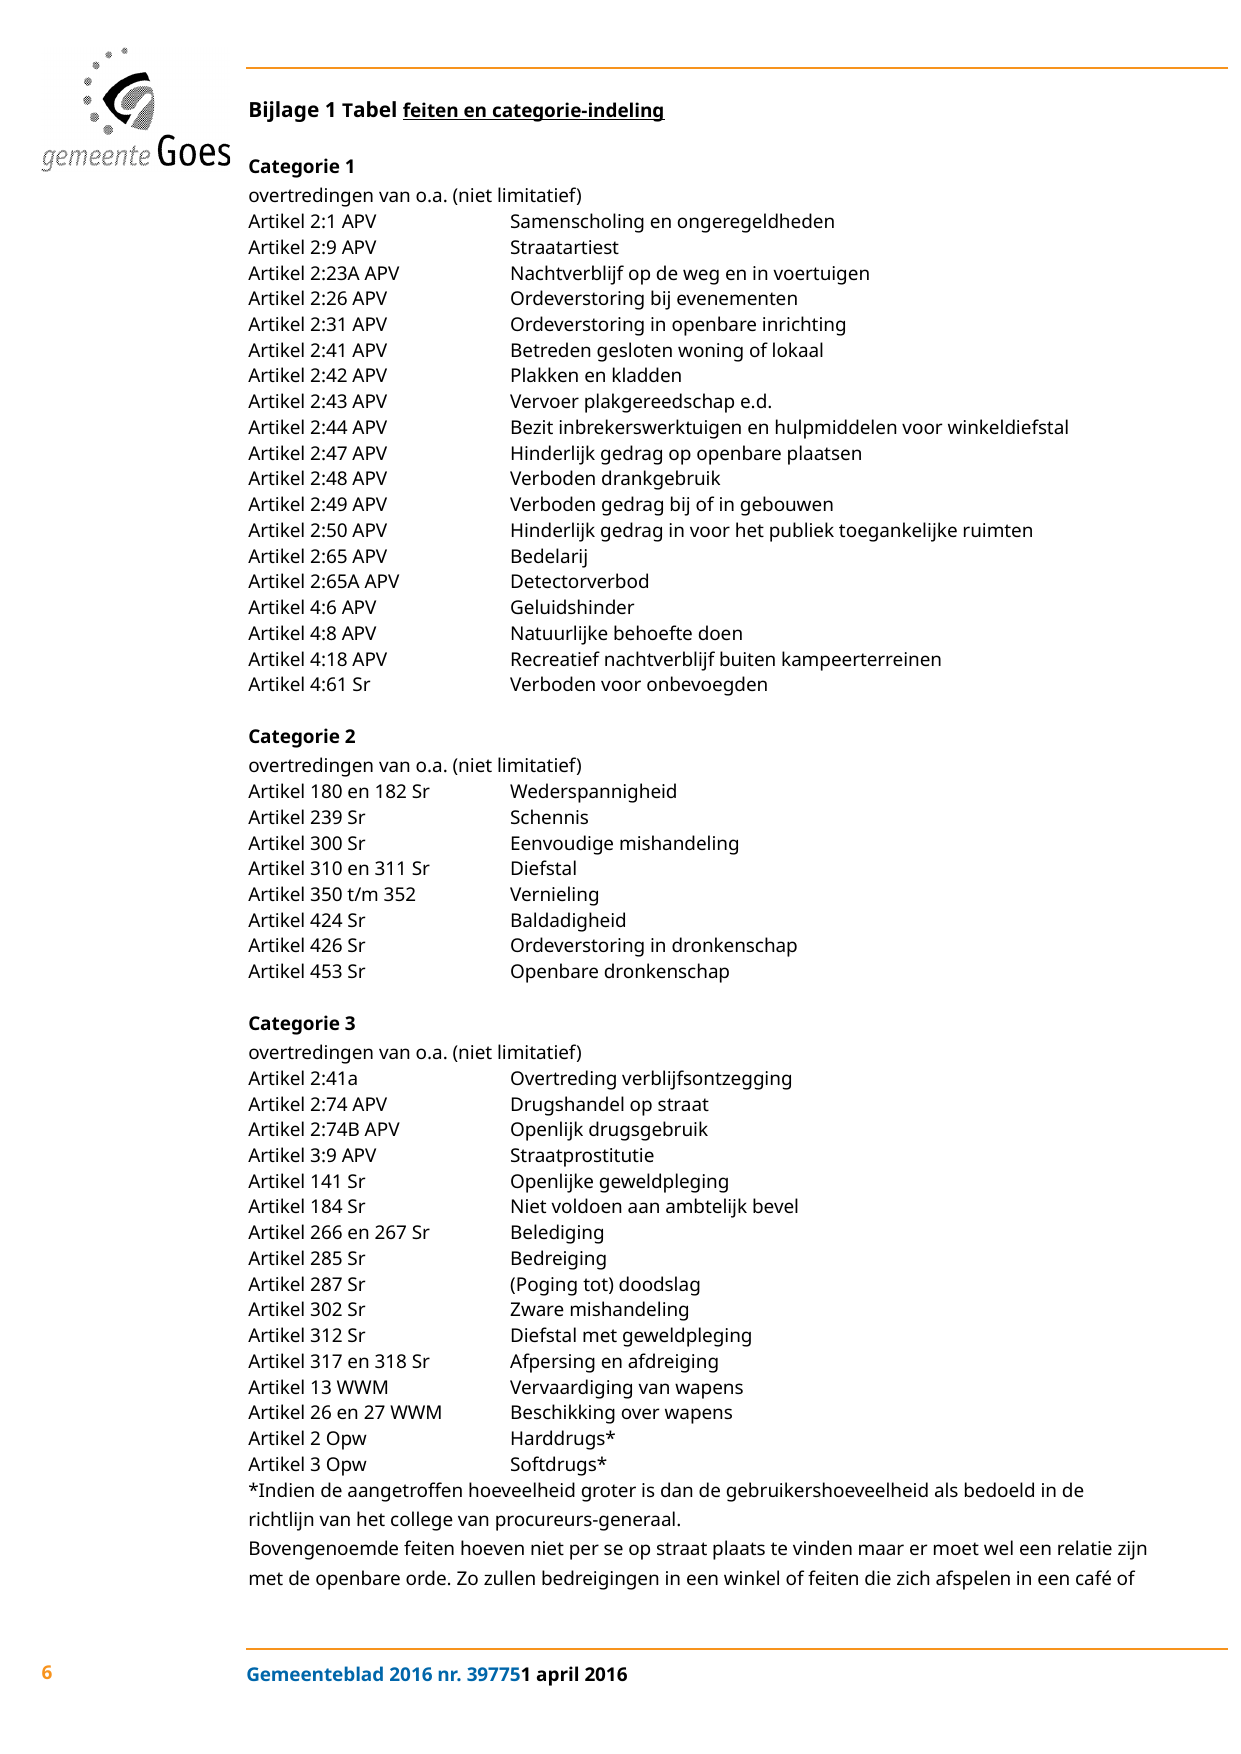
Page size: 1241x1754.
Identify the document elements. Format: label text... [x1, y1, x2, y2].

table_cell Belediging [510, 1220, 1152, 1245]
table_cell Samenscholing en ongeregeldheden [510, 208, 1152, 234]
table_cell [248, 697, 510, 723]
table_cell Verboden voor onbevoegden [510, 671, 1152, 697]
table_cell [510, 697, 1152, 723]
table_cell Openbare dronkenschap [510, 958, 1152, 984]
table_cell Overtreding verblijfsontzegging [510, 1065, 1152, 1091]
table_cell Zware mishandeling [510, 1297, 1152, 1322]
table_cell Ordeverstoring in openbare inrichting [510, 311, 1152, 337]
table_cell Artikel 141 Sr [248, 1168, 510, 1194]
table_cell Artikel 2:74 APV [248, 1091, 510, 1117]
table_cell Harddrugs* [510, 1425, 1152, 1451]
table_cell Vernieling [510, 881, 1152, 907]
table_cell Bedelarij [510, 543, 1152, 568]
table_cell Artikel 287 Sr [248, 1271, 510, 1297]
table_cell Categorie 2 overtredingen van o.a. (niet limitatief) [248, 723, 1152, 778]
table_cell Artikel 2:65A APV [248, 569, 510, 594]
picture [41, 47, 231, 172]
table_cell Artikel 4:6 APV [248, 594, 510, 620]
table_cell *Indien de aangetroffen hoeveelheid groter is dan de gebruikershoeveelheid als bedoeld in de richtlijn van het college van procureurs-generaal. [248, 1477, 1152, 1532]
table_cell Openlijke geweldpleging [510, 1168, 1152, 1194]
text Bijlage 1 Tabel feiten en categorie-indeling [248, 95, 1152, 123]
table_cell Niet voldoen aan ambtelijk bevel [510, 1194, 1152, 1219]
table_cell Artikel 26 en 27 WWM [248, 1400, 510, 1425]
table_cell Ordeverstoring bij evenementen [510, 286, 1152, 311]
table_cell Artikel 2:47 APV [248, 440, 510, 466]
table_cell Beschikking over wapens [510, 1400, 1152, 1425]
table_cell Vervoer plakgereedschap e.d. [510, 389, 1152, 414]
table_cell Artikel 180 en 182 Sr [248, 778, 510, 804]
table_cell Artikel 4:18 APV [248, 646, 510, 671]
table_cell Openlijk drugsgebruik [510, 1117, 1152, 1142]
table_cell Wederspannigheid [510, 778, 1152, 804]
table_cell Artikel 426 Sr [248, 933, 510, 958]
table_cell Artikel 2:23A APV [248, 260, 510, 286]
table_cell Recreatief nachtverblijf buiten kampeerterreinen [510, 646, 1152, 671]
table_cell Artikel 453 Sr [248, 958, 510, 984]
table_cell Artikel 2:9 APV [248, 234, 510, 260]
table_cell Artikel 184 Sr [248, 1194, 510, 1219]
table_cell Verboden drankgebruik [510, 466, 1152, 491]
table_cell Artikel 266 en 267 Sr [248, 1220, 510, 1245]
table_cell [510, 984, 1152, 1010]
table_cell Artikel 2:48 APV [248, 466, 510, 491]
table_cell Artikel 285 Sr [248, 1245, 510, 1271]
table_cell Artikel 2:50 APV [248, 517, 510, 543]
table_cell Eenvoudige mishandeling [510, 830, 1152, 855]
table_cell Drugshandel op straat [510, 1091, 1152, 1117]
table_cell Softdrugs* [510, 1451, 1152, 1477]
table_cell Artikel 3 Opw [248, 1451, 510, 1477]
table_cell Afpersing en afdreiging [510, 1348, 1152, 1374]
table_header Categorie 1 overtredingen van o.a. (niet limitatief) [248, 153, 1152, 208]
table_cell Baldadigheid [510, 907, 1152, 933]
table_cell Artikel 2:43 APV [248, 389, 510, 414]
table_cell Artikel 300 Sr [248, 830, 510, 855]
table_cell [248, 984, 510, 1010]
table_cell Hinderlijk gedrag in voor het publiek toegankelijke ruimten [510, 517, 1152, 543]
table_cell Artikel 2:41 APV [248, 337, 510, 363]
table_cell Verboden gedrag bij of in gebouwen [510, 491, 1152, 517]
text Bovengenoemde feiten hoeven niet per se op straat plaats te vinden maar er moet wel een relatie zijn met de openbare orde. Zo zullen bedreigingen in een winkel of feiten die zich afspelen in een café of [248, 1535, 1152, 1591]
table_cell Artikel 2:44 APV [248, 414, 510, 440]
table_cell Bezit inbrekerswerktuigen en hulpmiddelen voor winkeldiefstal [510, 414, 1152, 440]
table_cell Artikel 2:1 APV [248, 208, 510, 234]
table_cell Diefstal [510, 855, 1152, 881]
table_cell Schennis [510, 804, 1152, 830]
table_cell Plakken en kladden [510, 363, 1152, 388]
table_cell Artikel 4:61 Sr [248, 671, 510, 697]
table_cell Nachtverblijf op de weg en in voertuigen [510, 260, 1152, 286]
table_cell Artikel 2:49 APV [248, 491, 510, 517]
table_cell Artikel 424 Sr [248, 907, 510, 933]
table_cell Artikel 310 en 311 Sr [248, 855, 510, 881]
table_cell Straatprostitutie [510, 1142, 1152, 1168]
table_cell Bedreiging [510, 1245, 1152, 1271]
table_cell Categorie 3 overtredingen van o.a. (niet limitatief) [248, 1010, 1152, 1065]
table_cell Artikel 3:9 APV [248, 1142, 510, 1168]
table_cell Artikel 2:26 APV [248, 286, 510, 311]
table_cell Diefstal met geweldpleging [510, 1323, 1152, 1348]
table_cell Detectorverbod [510, 569, 1152, 594]
table_cell Ordeverstoring in dronkenschap [510, 933, 1152, 958]
table_cell Artikel 4:8 APV [248, 620, 510, 646]
table_cell Geluidshinder [510, 594, 1152, 620]
table_cell Artikel 13 WWM [248, 1374, 510, 1399]
table_cell Artikel 2:42 APV [248, 363, 510, 388]
table_cell Hinderlijk gedrag op openbare plaatsen [510, 440, 1152, 466]
table_cell (Poging tot) doodslag [510, 1271, 1152, 1297]
table_cell Artikel 317 en 318 Sr [248, 1348, 510, 1374]
table_cell Natuurlijke behoefte doen [510, 620, 1152, 646]
table_cell Artikel 2 Opw [248, 1425, 510, 1451]
table_cell Straatartiest [510, 234, 1152, 260]
table_cell Artikel 2:74B APV [248, 1117, 510, 1142]
table_cell Artikel 350 t/m 352 [248, 881, 510, 907]
table_cell Artikel 2:65 APV [248, 543, 510, 568]
table_cell Artikel 2:41a [248, 1065, 510, 1091]
table_cell Artikel 239 Sr [248, 804, 510, 830]
table_cell Artikel 312 Sr [248, 1323, 510, 1348]
table_cell Artikel 2:31 APV [248, 311, 510, 337]
table_cell Vervaardiging van wapens [510, 1374, 1152, 1399]
table_cell Artikel 302 Sr [248, 1297, 510, 1322]
table_cell Betreden gesloten woning of lokaal [510, 337, 1152, 363]
